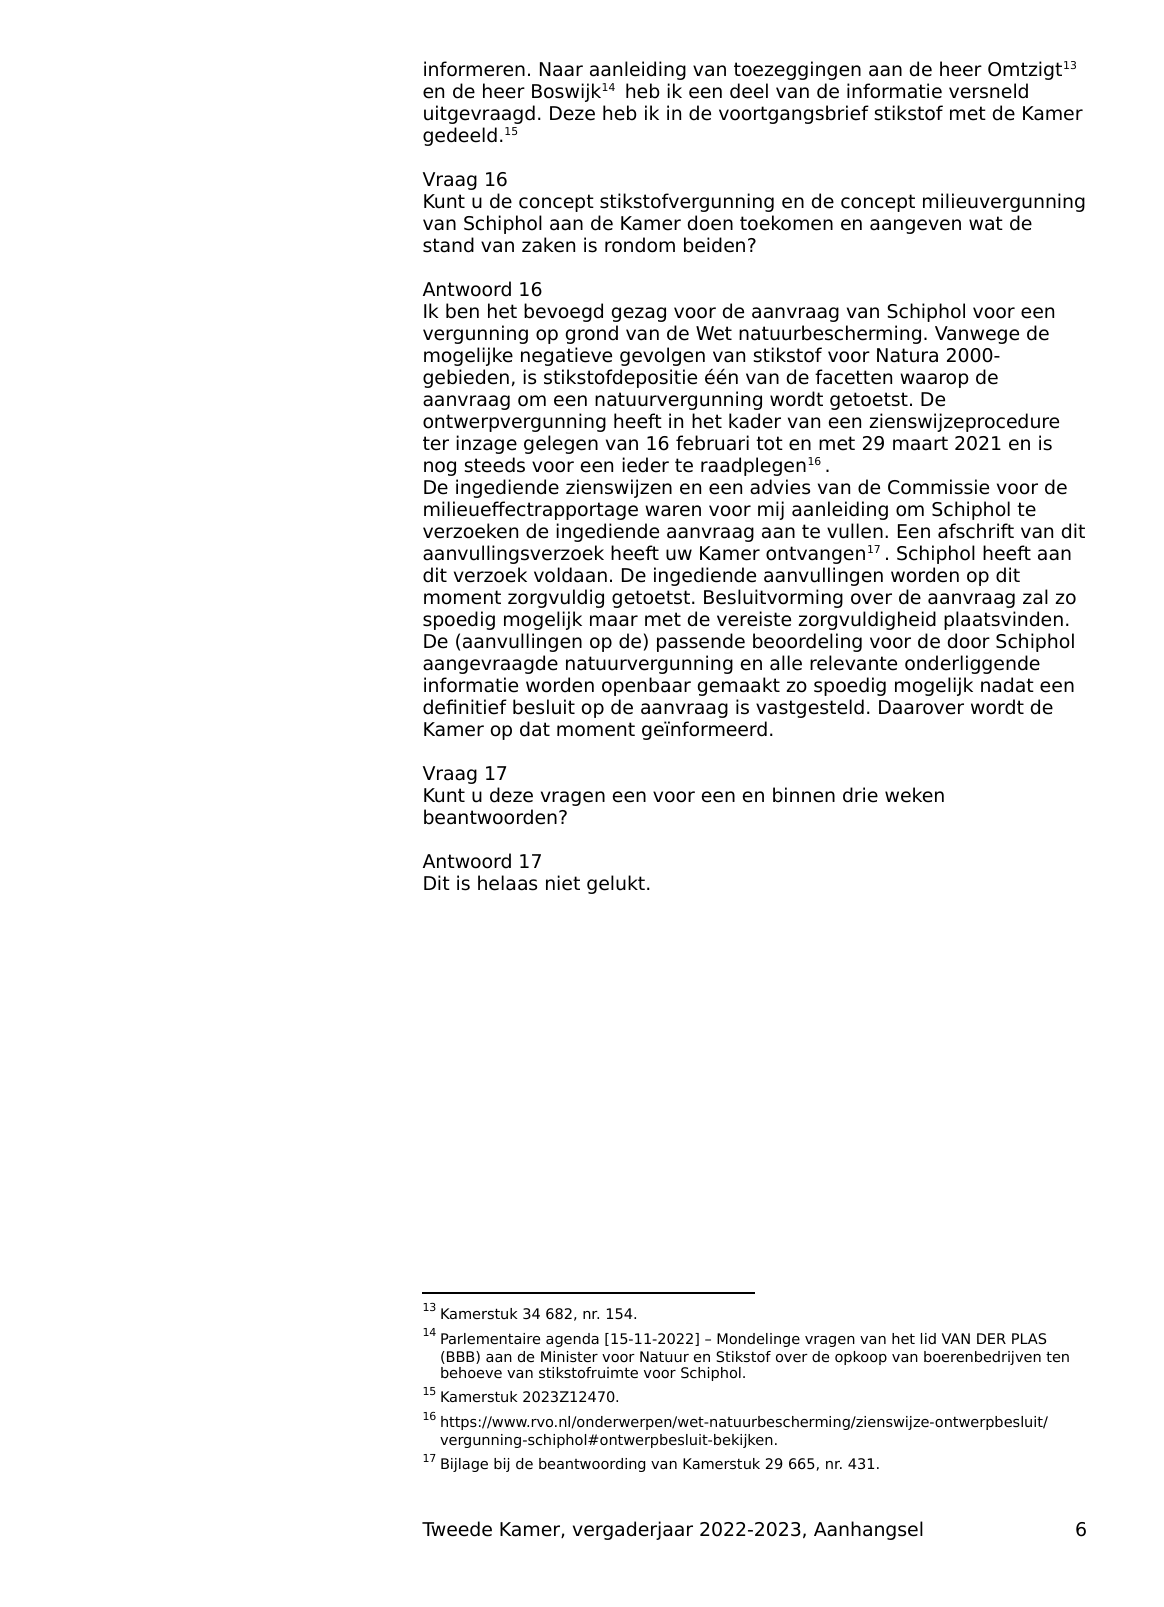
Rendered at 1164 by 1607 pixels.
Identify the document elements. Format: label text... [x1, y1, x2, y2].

text Dit is helaas niet gelukt. [422, 873, 1087, 895]
text Vraag 16 [422, 169, 1087, 191]
text Kunt u deze vragen een voor een en binnen drie weken beantwoorden? [422, 785, 1087, 829]
text Kunt u de concept stikstofvergunning en de concept milieuvergunning van Schiphol aan de Kamer doen toekomen en aangeven wat de stand van zaken is rondom beiden? [422, 191, 1087, 257]
text https://www.rvo.nl/onderwerpen/wet-natuurbescherming/zienswijze-ontwerpbesluit/vergunning-schiphol#ontwerpbesluit-bekijken. [422, 1410, 1087, 1449]
text Antwoord 16 [422, 279, 1087, 301]
text De ingediende zienswijzen en een advies van de Commissie voor de milieueffectrapportage waren voor mij aanleiding om Schiphol te verzoeken de ingediende aanvraag aan te vullen. Een afschrift van dit aanvullingsverzoek heeft uw Kamer ontvangen. Schiphol heeft aan dit verzoek voldaan. De ingediende aanvullingen worden op dit moment zorgvuldig getoetst. Besluitvorming over de aanvraag zal zo spoedig mogelijk maar met de vereiste zorgvuldigheid plaatsvinden. [422, 477, 1087, 631]
text Antwoord 17 [422, 851, 1087, 873]
text Kamerstuk 2023Z12470. [422, 1385, 1087, 1407]
text informeren. Naar aanleiding van toezeggingen aan de heer Omtzigt en de heer Boswijk heb ik een deel van de informatie versneld uitgevraagd. Deze heb ik in de voortgangsbrief stikstof met de Kamer gedeeld. [422, 59, 1087, 147]
text Parlementaire agenda [15-11-2022] – Mondelinge vragen van het lid VAN DER PLAS (BBB) aan de Minister voor Natuur en Stikstof over de opkoop van boerenbedrijven ten behoeve van stikstofruimte voor Schiphol. [422, 1327, 1087, 1382]
text Kamerstuk 34 682, nr. 154. [422, 1302, 1087, 1324]
text De (aanvullingen op de) passende beoordeling voor de door Schiphol aangevraagde natuurvergunning en alle relevante onderliggende informatie worden openbaar gemaakt zo spoedig mogelijk nadat een definitief besluit op de aanvraag is vastgesteld. Daarover wordt de Kamer op dat moment geïnformeerd. [422, 631, 1087, 741]
text Bijlage bij de beantwoording van Kamerstuk 29 665, nr. 431. [422, 1452, 1087, 1474]
text Ik ben het bevoegd gezag voor de aanvraag van Schiphol voor een vergunning op grond van de Wet natuurbescherming. Vanwege de mogelijke negatieve gevolgen van stikstof voor Natura 2000-gebieden, is stikstofdepositie één van de facetten waarop de aanvraag om een natuurvergunning wordt getoetst. De ontwerpvergunning heeft in het kader van een zienswijzeprocedure ter inzage gelegen van 16 februari tot en met 29 maart 2021 en is nog steeds voor een ieder te raadplegen. [422, 301, 1087, 477]
text Vraag 17 [422, 763, 1087, 785]
